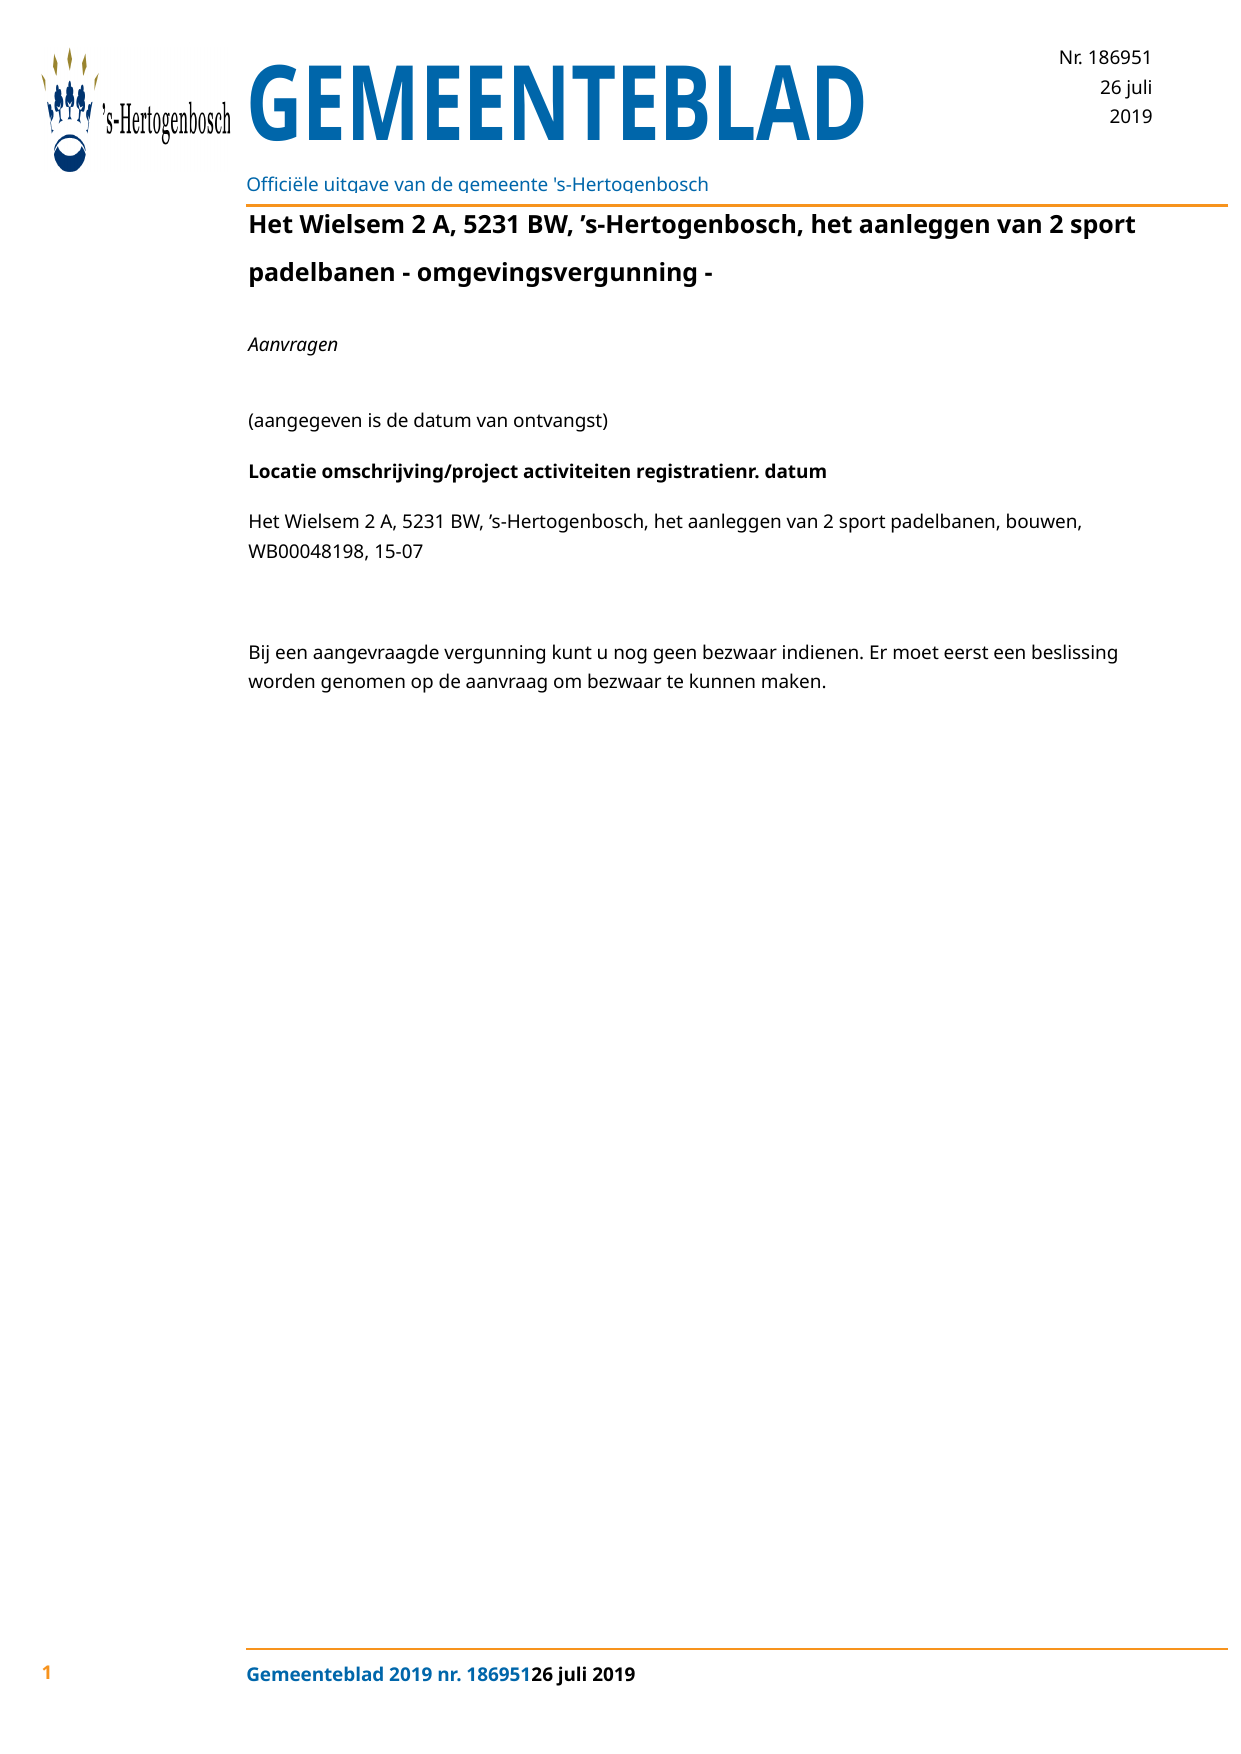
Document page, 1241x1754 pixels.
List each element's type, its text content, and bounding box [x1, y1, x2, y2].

text (aangegeven is de datum van ontvangst) [248, 408, 1152, 433]
text Aanvragen [248, 331, 1152, 357]
picture [41, 47, 231, 172]
text Locatie omschrijving/project activiteiten registratienr. datum [248, 458, 1152, 484]
text Bij een aangevraagde vergunning kunt u nog geen bezwaar indienen. Er moet eerst een beslissing worden genomen op de aanvraag om bezwaar te kunnen maken. [248, 639, 1152, 694]
text Het Wielsem 2 A, 5231 BW, ’s-Hertogenbosch, het aanleggen van 2 sport padelbanen, bouwen, WB00048198, 15-07 [248, 508, 1152, 564]
text Het Wielsem 2 A, 5231 BW, ’s-Hertogenbosch, het aanleggen van 2 sport padelbanen - omgevingsvergunning - [248, 207, 1152, 288]
